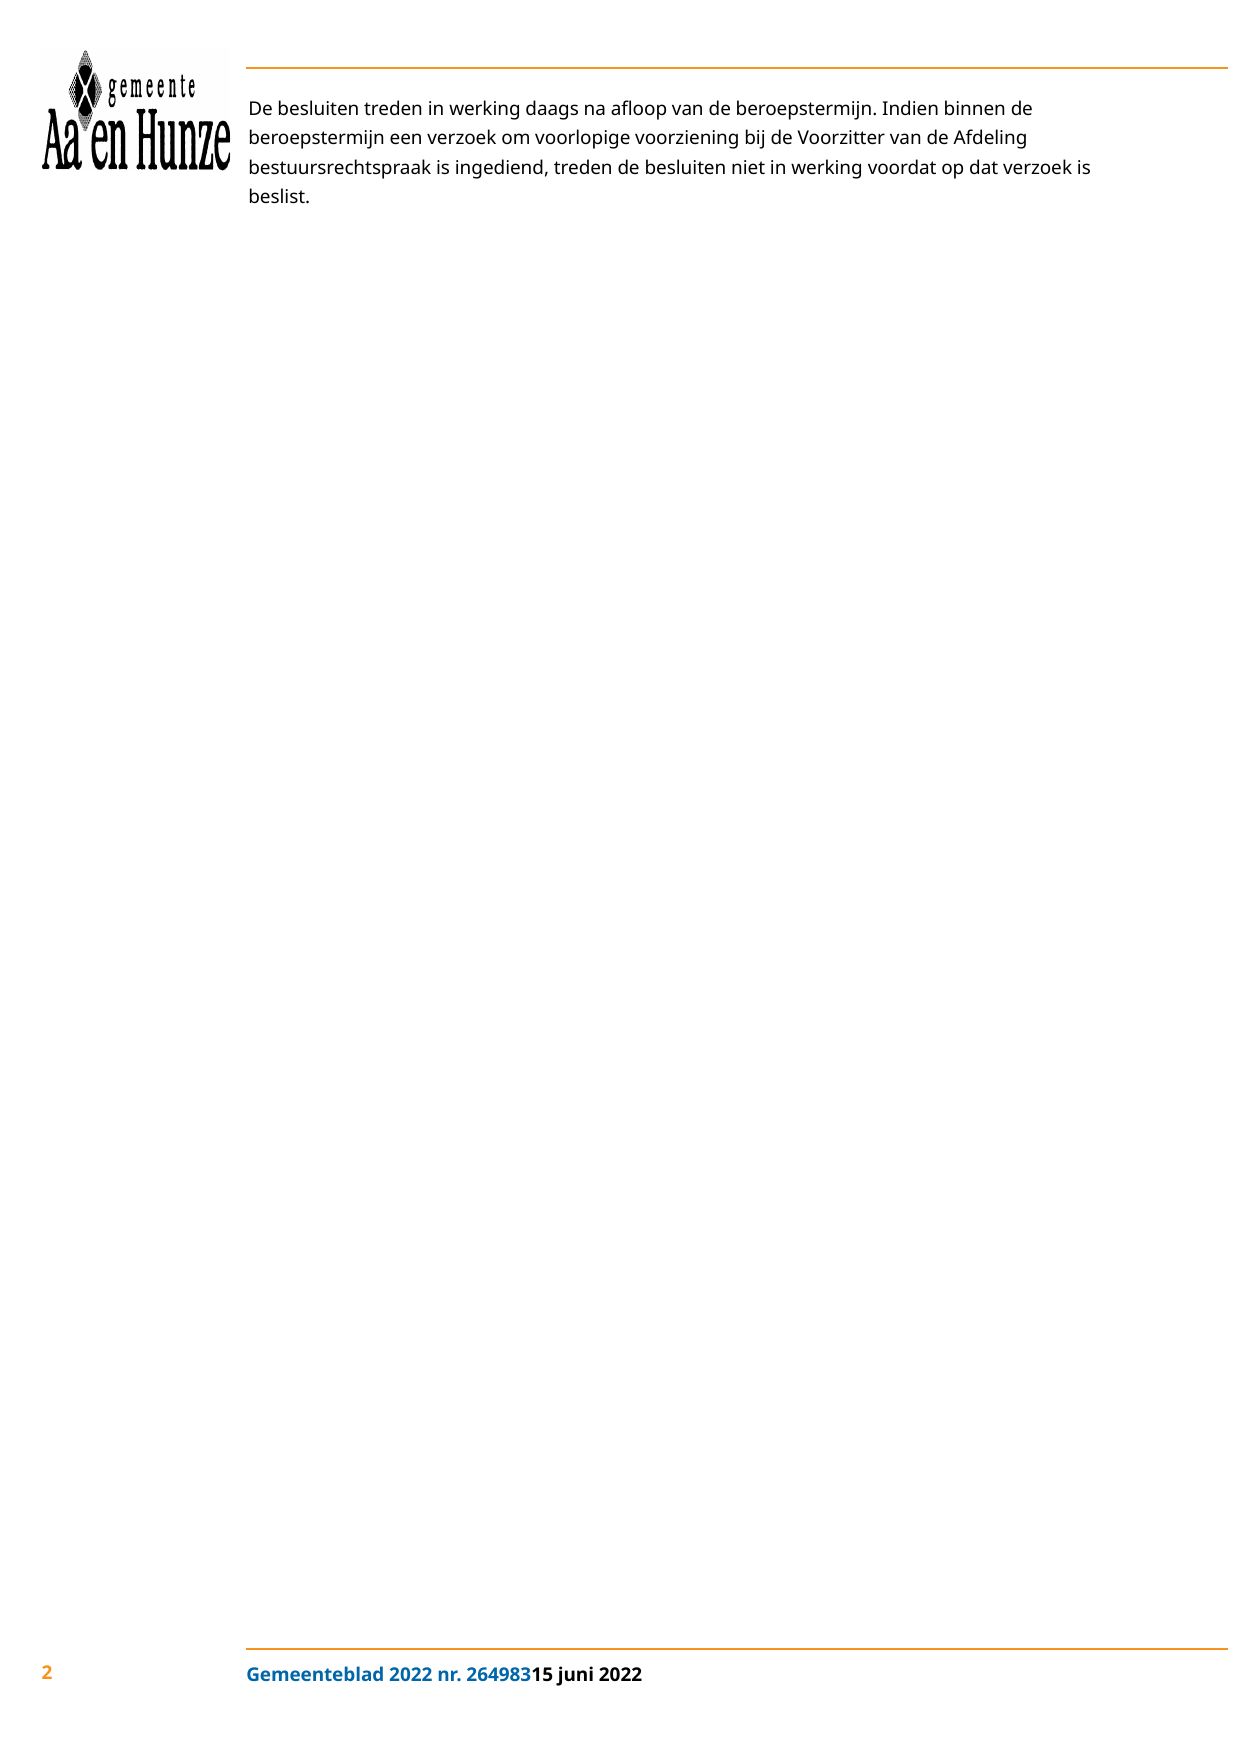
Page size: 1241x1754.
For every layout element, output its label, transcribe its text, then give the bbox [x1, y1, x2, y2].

text De besluiten treden in werking daags na afloop van de beroepstermijn. Indien binnen de beroepstermijn een verzoek om voorlopige voorziening bij de Voorzitter van de Afdeling bestuursrechtspraak is ingediend, treden de besluiten niet in werking voordat op dat verzoek is beslist. [248, 95, 1152, 209]
picture [41, 47, 231, 172]
